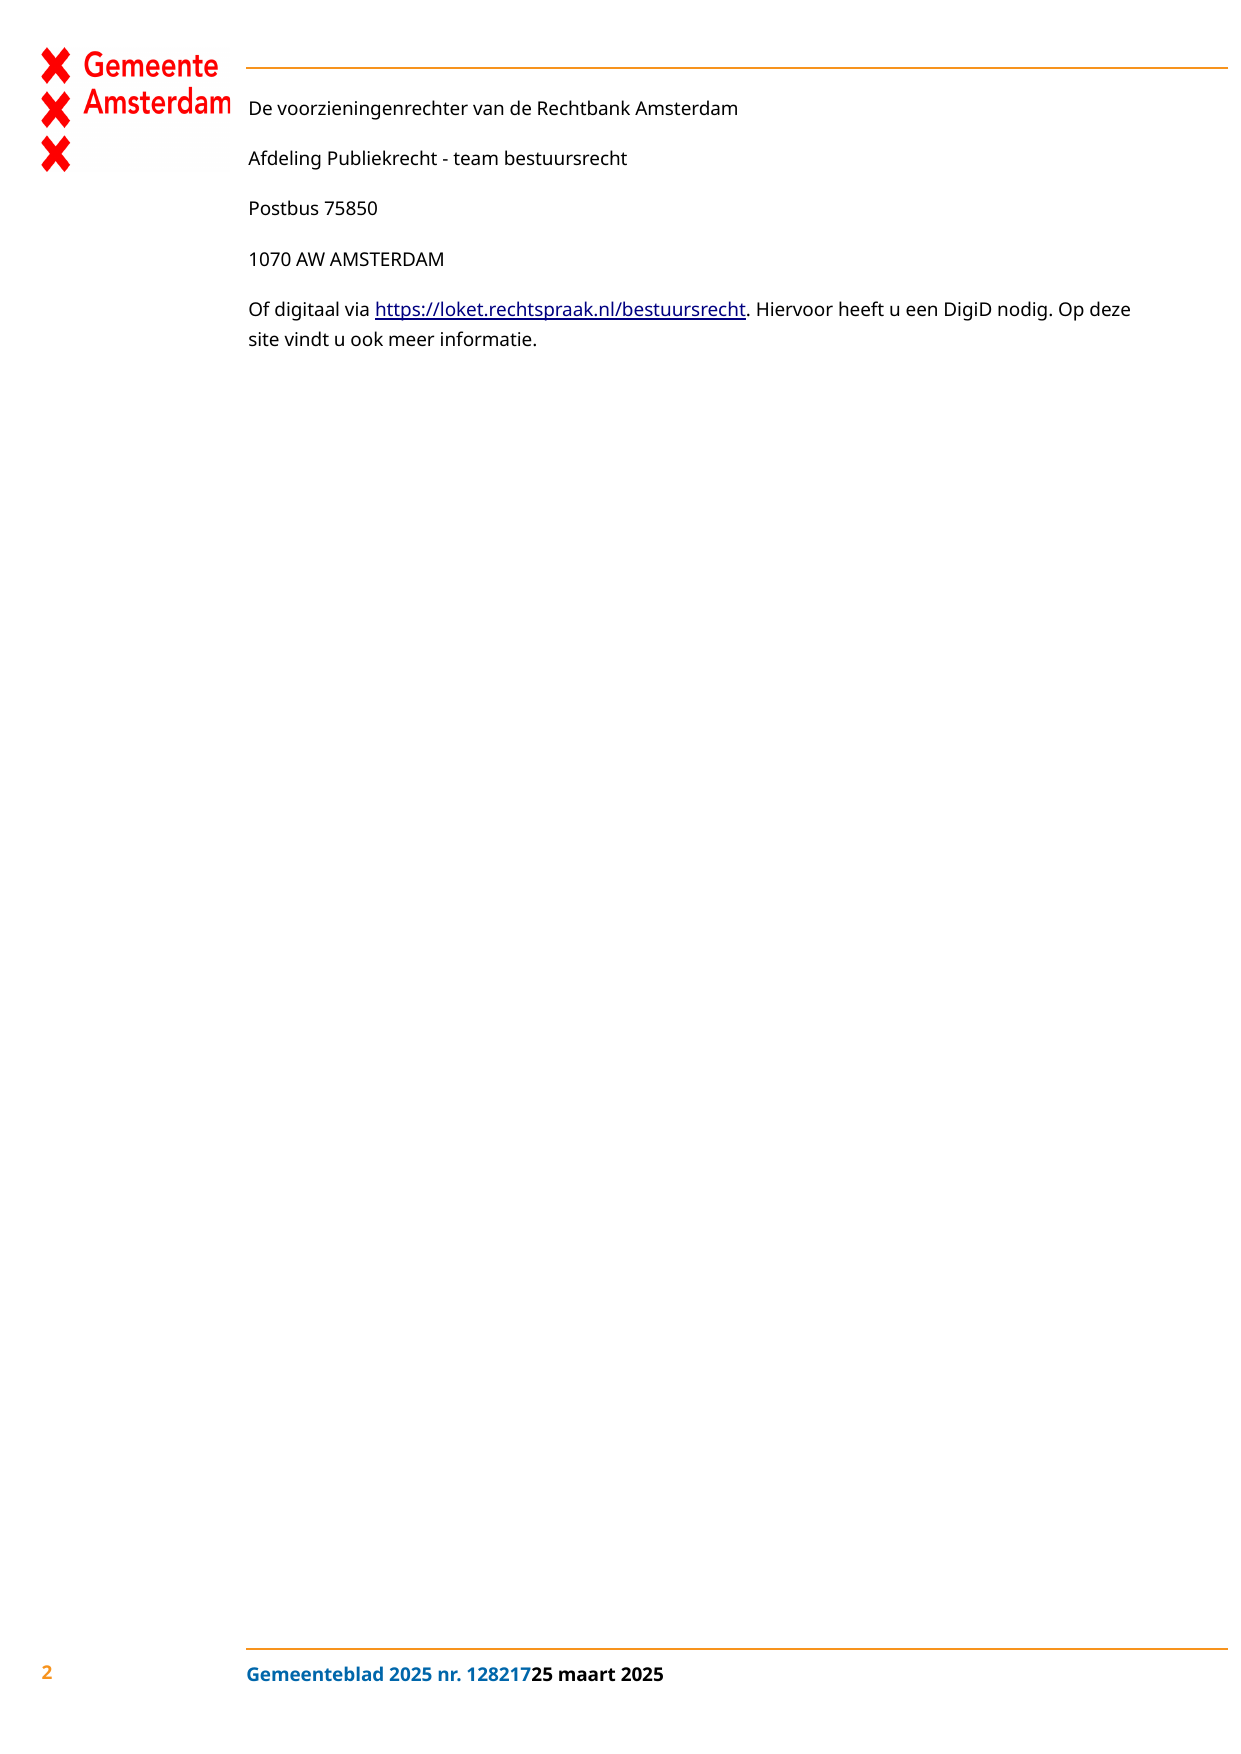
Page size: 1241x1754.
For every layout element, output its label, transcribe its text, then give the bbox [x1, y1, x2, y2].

text De voorzieningenrechter van de Rechtbank Amsterdam [248, 95, 1152, 121]
text Of digitaal via https://loket.rechtspraak.nl/bestuursrecht. Hiervoor heeft u een DigiD nodig. Op deze site vindt u ook meer informatie. [248, 296, 1152, 352]
text Afdeling Publiekrecht - team bestuursrecht [248, 145, 1152, 171]
text Postbus 75850 [248, 196, 1152, 221]
picture [41, 47, 231, 172]
text 1070 AW AMSTERDAM [248, 246, 1152, 272]
